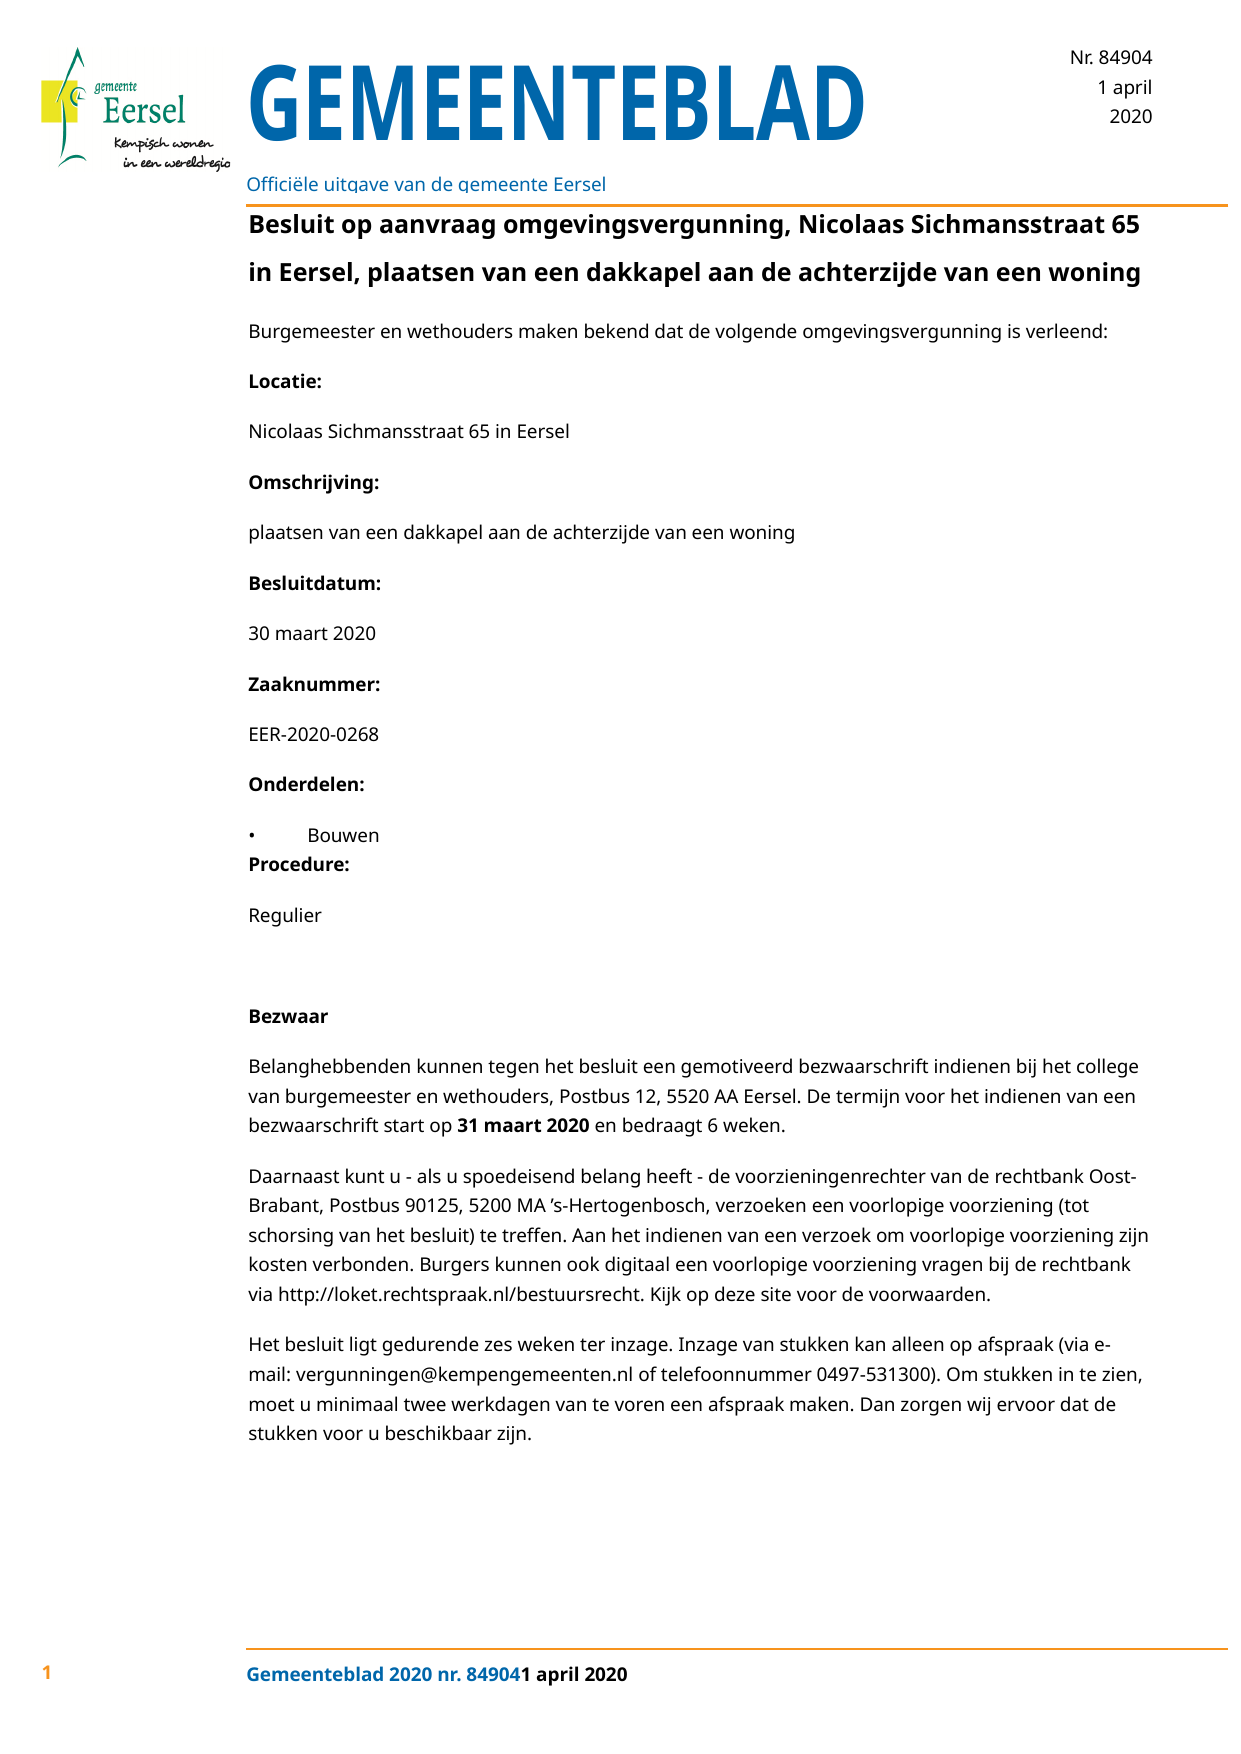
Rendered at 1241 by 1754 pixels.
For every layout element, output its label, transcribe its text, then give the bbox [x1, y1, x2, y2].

text EER-2020-0268 [248, 721, 1152, 747]
text Belanghebbenden kunnen tegen het besluit een gemotiveerd bezwaarschrift indienen bij het college van burgemeester en wethouders, Postbus 12, 5520 AA Eersel. De termijn voor het indienen van een bezwaarschrift start op 31 maart 2020 en bedraagt 6 weken. [248, 1053, 1152, 1138]
list Bouwen [248, 822, 1152, 848]
text Besluitdatum: [248, 570, 1152, 596]
text plaatsen van een dakkapel aan de achterzijde van een woning [248, 519, 1152, 545]
text Onderdelen: [248, 772, 1152, 797]
text Bezwaar [248, 1003, 1152, 1029]
text Daarnaast kunt u - als u spoedeisend belang heeft - de voorzieningenrechter van de rechtbank Oost-Brabant, Postbus 90125, 5200 MA ’s-Hertogenbosch, verzoeken een voorlopige voorziening (tot schorsing van het besluit) te treffen. Aan het indienen van een verzoek om voorlopige voorziening zijn kosten verbonden. Burgers kunnen ook digitaal een voorlopige voorziening vragen bij de rechtbank via http://loket.rechtspraak.nl/bestuursrecht. Kijk op deze site voor de voorwaarden. [248, 1163, 1152, 1307]
text Het besluit ligt gedurende zes weken ter inzage. Inzage van stukken kan alleen op afspraak (via e-mail: vergunningen@kempengemeenten.nl of telefoonnummer 0497-531300). Om stukken in te zien, moet u minimaal twee werkdagen van te voren een afspraak maken. Dan zorgen wij ervoor dat de stukken voor u beschikbaar zijn. [248, 1332, 1152, 1446]
text Omschrijving: [248, 469, 1152, 495]
text Besluit op aanvraag omgevingsvergunning, Nicolaas Sichmansstraat 65 in Eersel, plaatsen van een dakkapel aan de achterzijde van een woning [248, 207, 1152, 288]
text Procedure: [248, 852, 1152, 877]
text 30 maart 2020 [248, 620, 1152, 646]
text Nicolaas Sichmansstraat 65 in Eersel [248, 419, 1152, 444]
text Zaaknummer: [248, 671, 1152, 697]
text Burgemeester en wethouders maken bekend dat de volgende omgevingsvergunning is verleend: [248, 318, 1152, 344]
picture [41, 47, 231, 172]
text Locatie: [248, 368, 1152, 394]
text Regulier [248, 902, 1152, 928]
